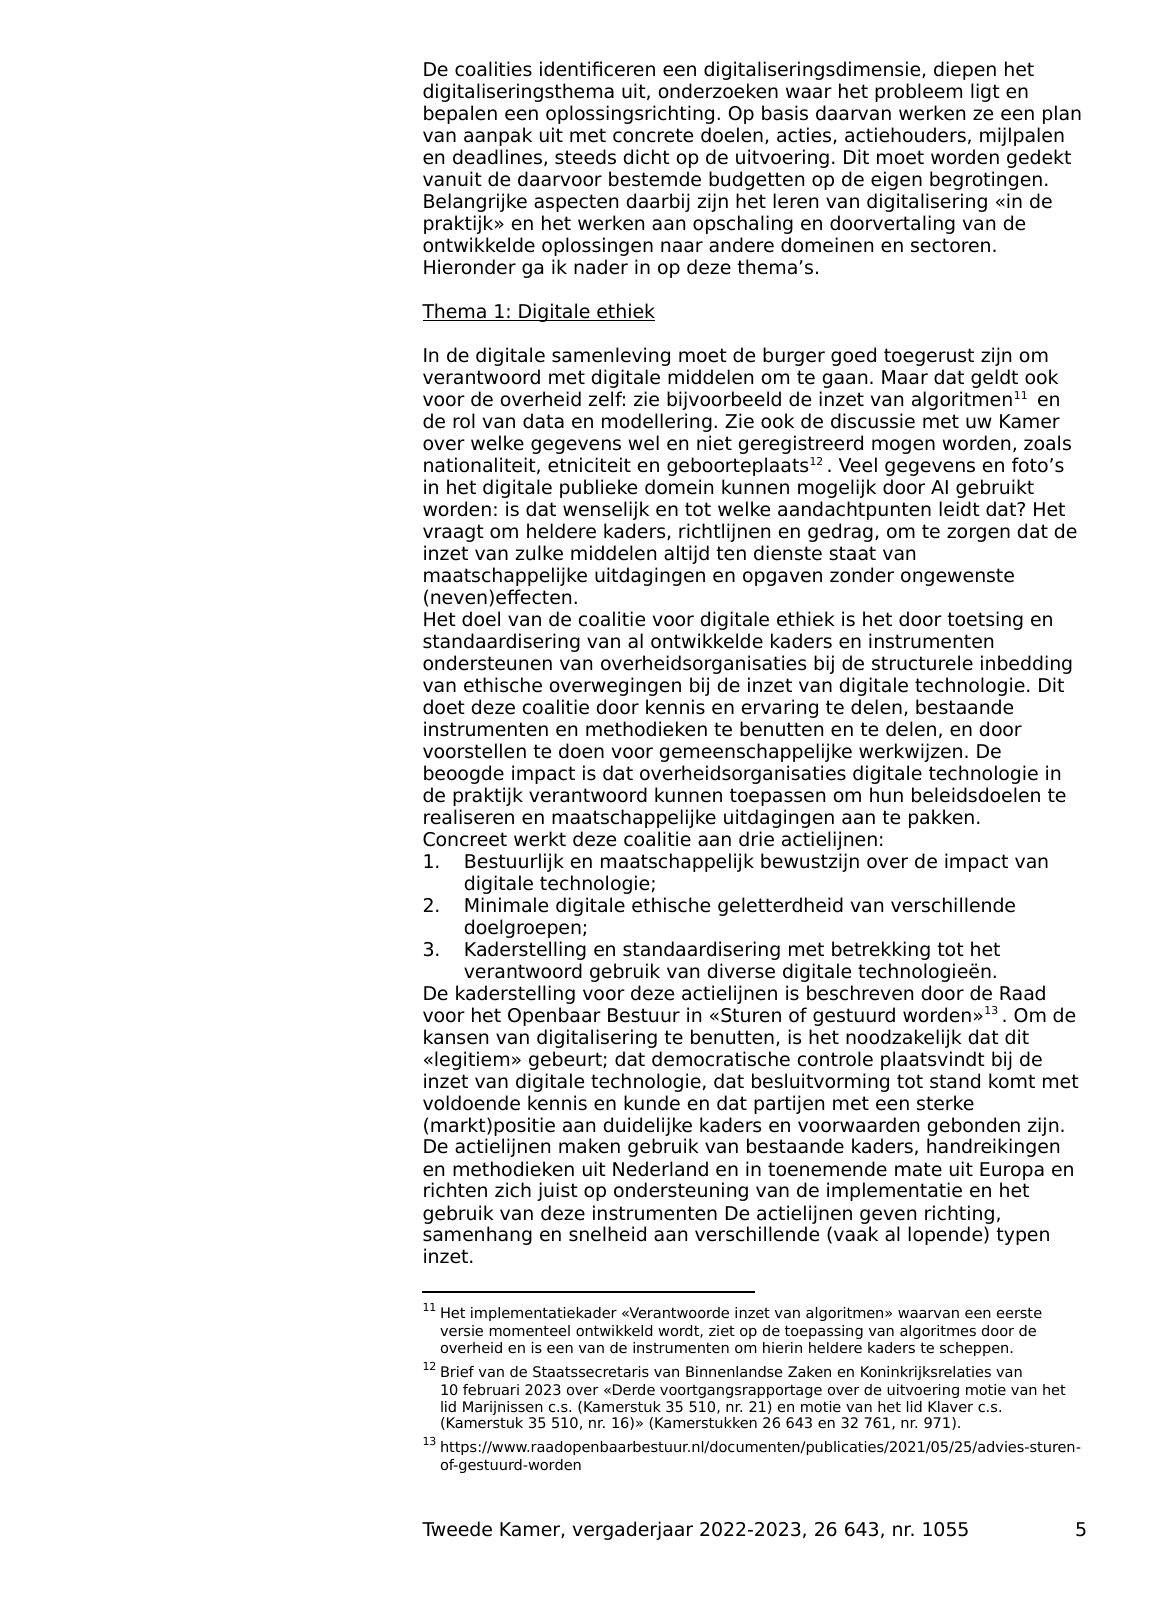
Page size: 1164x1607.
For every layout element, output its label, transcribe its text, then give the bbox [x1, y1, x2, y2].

text 2. Minimale digitale ethische geletterdheid van verschillende doelgroepen; [422, 895, 1087, 939]
text Hieronder ga ik nader in op deze thema’s. [422, 257, 1087, 279]
text De actielijnen maken gebruik van bestaande kaders, handreikingen en methodieken uit Nederland en in toenemende mate uit Europa en richten zich juist op ondersteuning van de implementatie en het gebruik van deze instrumenten De actielijnen geven richting, samenhang en snelheid aan verschillende (vaak al lopende) typen inzet. [422, 1136, 1087, 1268]
text 1. Bestuurlijk en maatschappelijk bewustzijn over de impact van digitale technologie; [422, 851, 1087, 895]
text https://www.raadopenbaarbestuur.nl/documenten/publicaties/2021/05/25/advies-sturen-of-gestuurd-worden [422, 1435, 1087, 1474]
text In de digitale samenleving moet de burger goed toegerust zijn om verantwoord met digitale middelen om te gaan. Maar dat geldt ook voor de overheid zelf: zie bijvoorbeeld de inzet van algoritmen en de rol van data en modellering. Zie ook de discussie met uw Kamer over welke gegevens wel en niet geregistreerd mogen worden, zoals nationaliteit, etniciteit en geboorteplaats. Veel gegevens en foto’s in het digitale publieke domein kunnen mogelijk door AI gebruikt worden: is dat wenselijk en tot welke aandachtpunten leidt dat? Het vraagt om heldere kaders, richtlijnen en gedrag, om te zorgen dat de inzet van zulke middelen altijd ten dienste staat van maatschappelijke uitdagingen en opgaven zonder ongewenste (neven)effecten. [422, 345, 1087, 609]
text Het implementatiekader «Verantwoorde inzet van algoritmen» waarvan een eerste versie momenteel ontwikkeld wordt, ziet op de toepassing van algoritmes door de overheid en is een van de instrumenten om hierin heldere kaders te scheppen. [422, 1301, 1087, 1357]
subtitle Thema 1: Digitale ethiek [422, 301, 1087, 323]
text Concreet werkt deze coalitie aan drie actielijnen: [422, 829, 1087, 851]
text Brief van de Staatssecretaris van Binnenlandse Zaken en Koninkrijksrelaties van 10 februari 2023 over «Derde voortgangsrapportage over de uitvoering motie van het lid Marijnissen c.s. (Kamerstuk 35 510, nr. 21) en motie van het lid Klaver c.s. (Kamerstuk 35 510, nr. 16)» (Kamerstukken 26 643 en 32 761, nr. 971). [422, 1360, 1087, 1432]
text 3. Kaderstelling en standaardisering met betrekking tot het verantwoord gebruik van diverse digitale technologieën. [422, 939, 1087, 983]
text De kaderstelling voor deze actielijnen is beschreven door de Raad voor het Openbaar Bestuur in «Sturen of gestuurd worden». Om de kansen van digitalisering te benutten, is het noodzakelijk dat dit «legitiem» gebeurt; dat democratische controle plaatsvindt bij de inzet van digitale technologie, dat besluitvorming tot stand komt met voldoende kennis en kunde en dat partijen met een sterke (markt)positie aan duidelijke kaders en voorwaarden gebonden zijn. [422, 983, 1087, 1136]
text De coalities identificeren een digitaliseringsdimensie, diepen het digitaliseringsthema uit, onderzoeken waar het probleem ligt en bepalen een oplossingsrichting. Op basis daarvan werken ze een plan van aanpak uit met concrete doelen, acties, actiehouders, mijlpalen en deadlines, steeds dicht op de uitvoering. Dit moet worden gedekt vanuit de daarvoor bestemde budgetten op de eigen begrotingen. Belangrijke aspecten daarbij zijn het leren van digitalisering «in de praktijk» en het werken aan opschaling en doorvertaling van de ontwikkelde oplossingen naar andere domeinen en sectoren. [422, 59, 1087, 257]
text Het doel van de coalitie voor digitale ethiek is het door toetsing en standaardisering van al ontwikkelde kaders en instrumenten ondersteunen van overheidsorganisaties bij de structurele inbedding van ethische overwegingen bij de inzet van digitale technologie. Dit doet deze coalitie door kennis en ervaring te delen, bestaande instrumenten en methodieken te benutten en te delen, en door voorstellen te doen voor gemeenschappelijke werkwijzen. De beoogde impact is dat overheidsorganisaties digitale technologie in de praktijk verantwoord kunnen toepassen om hun beleidsdoelen te realiseren en maatschappelijke uitdagingen aan te pakken. [422, 609, 1087, 829]
